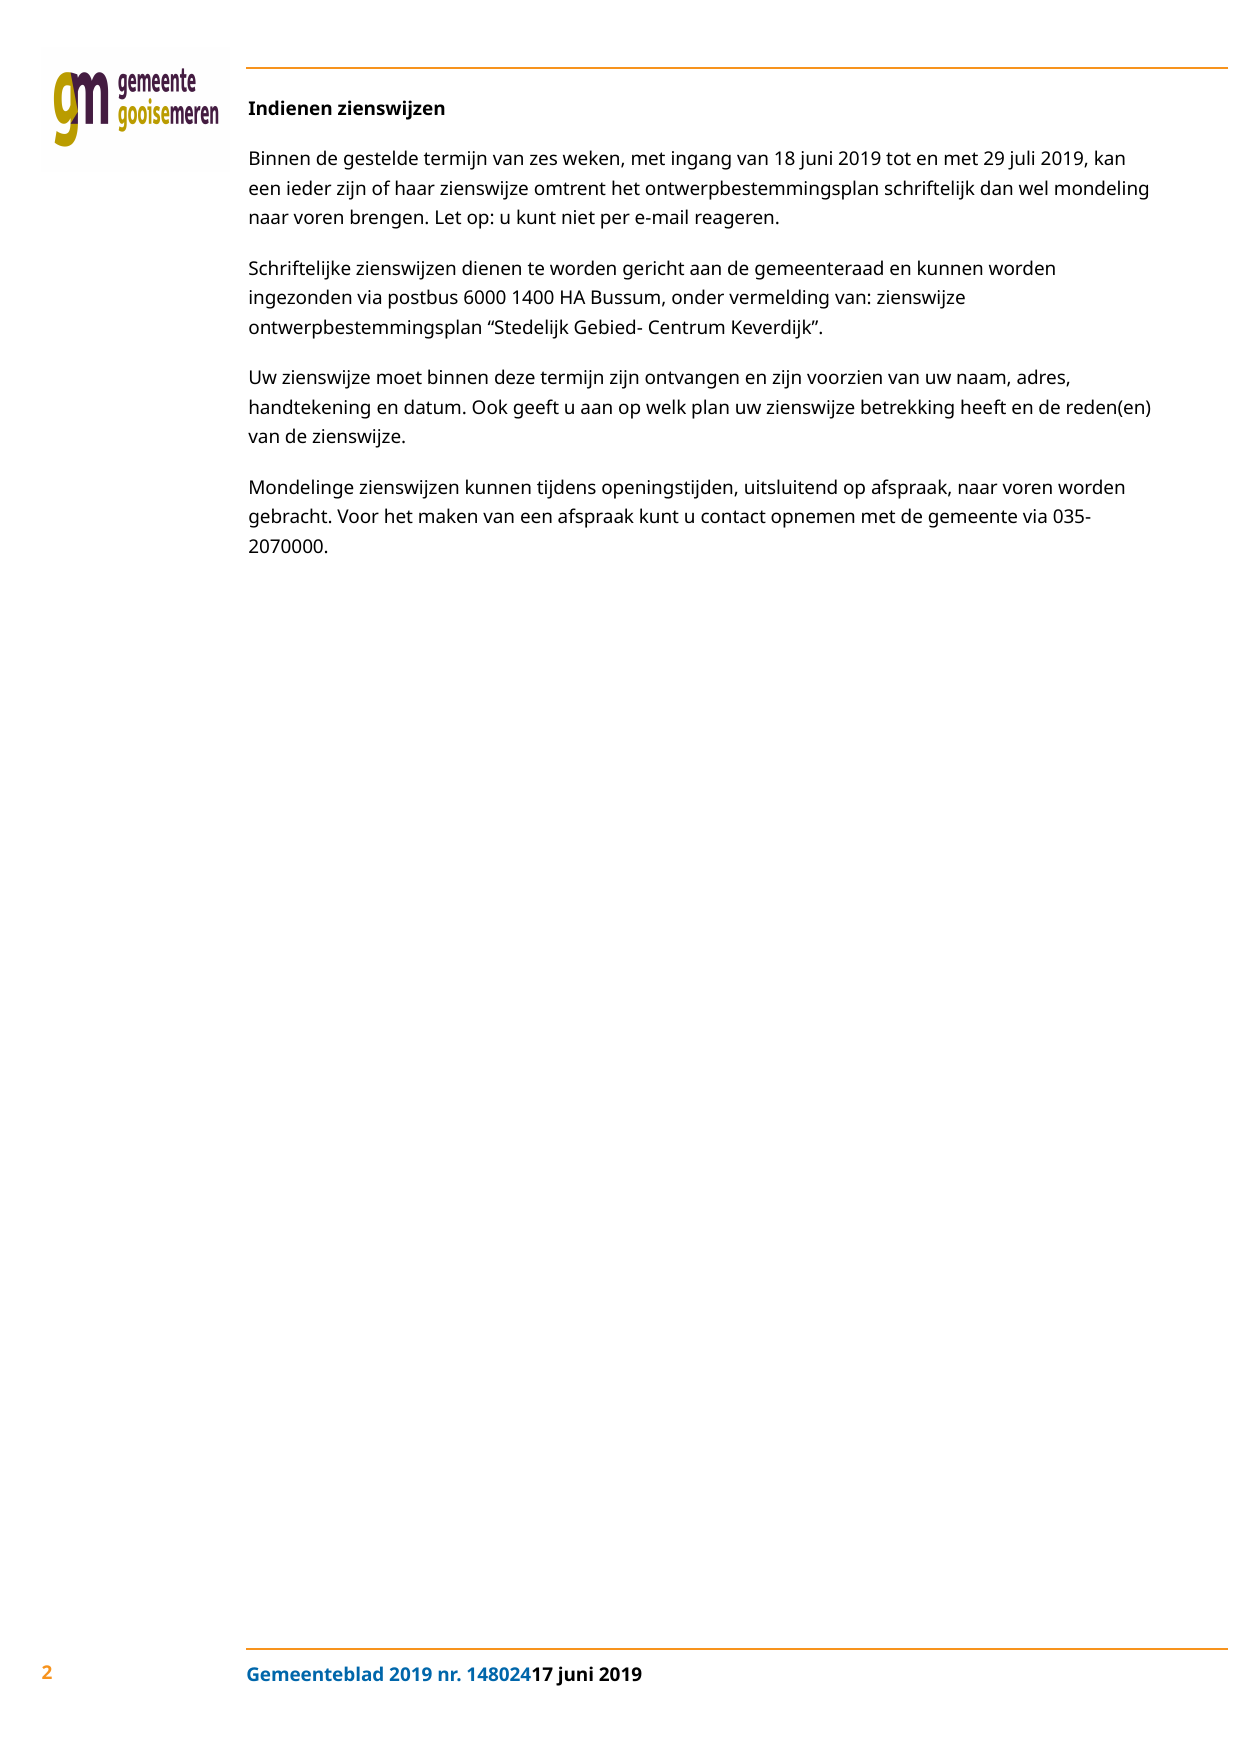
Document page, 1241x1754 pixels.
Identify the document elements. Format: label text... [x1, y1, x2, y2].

text Mondelinge zienswijzen kunnen tijdens openingstijden, uitsluitend op afspraak, naar voren worden gebracht. Voor het maken van een afspraak kunt u contact opnemen met de gemeente via 035-2070000. [248, 474, 1152, 559]
text Indienen zienswijzen [248, 95, 1152, 121]
text Schriftelijke zienswijzen dienen te worden gericht aan de gemeenteraad en kunnen worden ingezonden via postbus 6000 1400 HA Bussum, onder vermelding van: zienswijze ontwerpbestemmingsplan “Stedelijk Gebied- Centrum Keverdijk”. [248, 255, 1152, 340]
picture [41, 47, 231, 172]
text Uw zienswijze moet binnen deze termijn zijn ontvangen en zijn voorzien van uw naam, adres, handtekening en datum. Ook geeft u aan op welk plan uw zienswijze betrekking heeft en de reden(en) van de zienswijze. [248, 364, 1152, 449]
text Binnen de gestelde termijn van zes weken, met ingang van 18 juni 2019 tot en met 29 juli 2019, kan een ieder zijn of haar zienswijze omtrent het ontwerpbestemmingsplan schriftelijk dan wel mondeling naar voren brengen. Let op: u kunt niet per e-mail reageren. [248, 145, 1152, 230]
